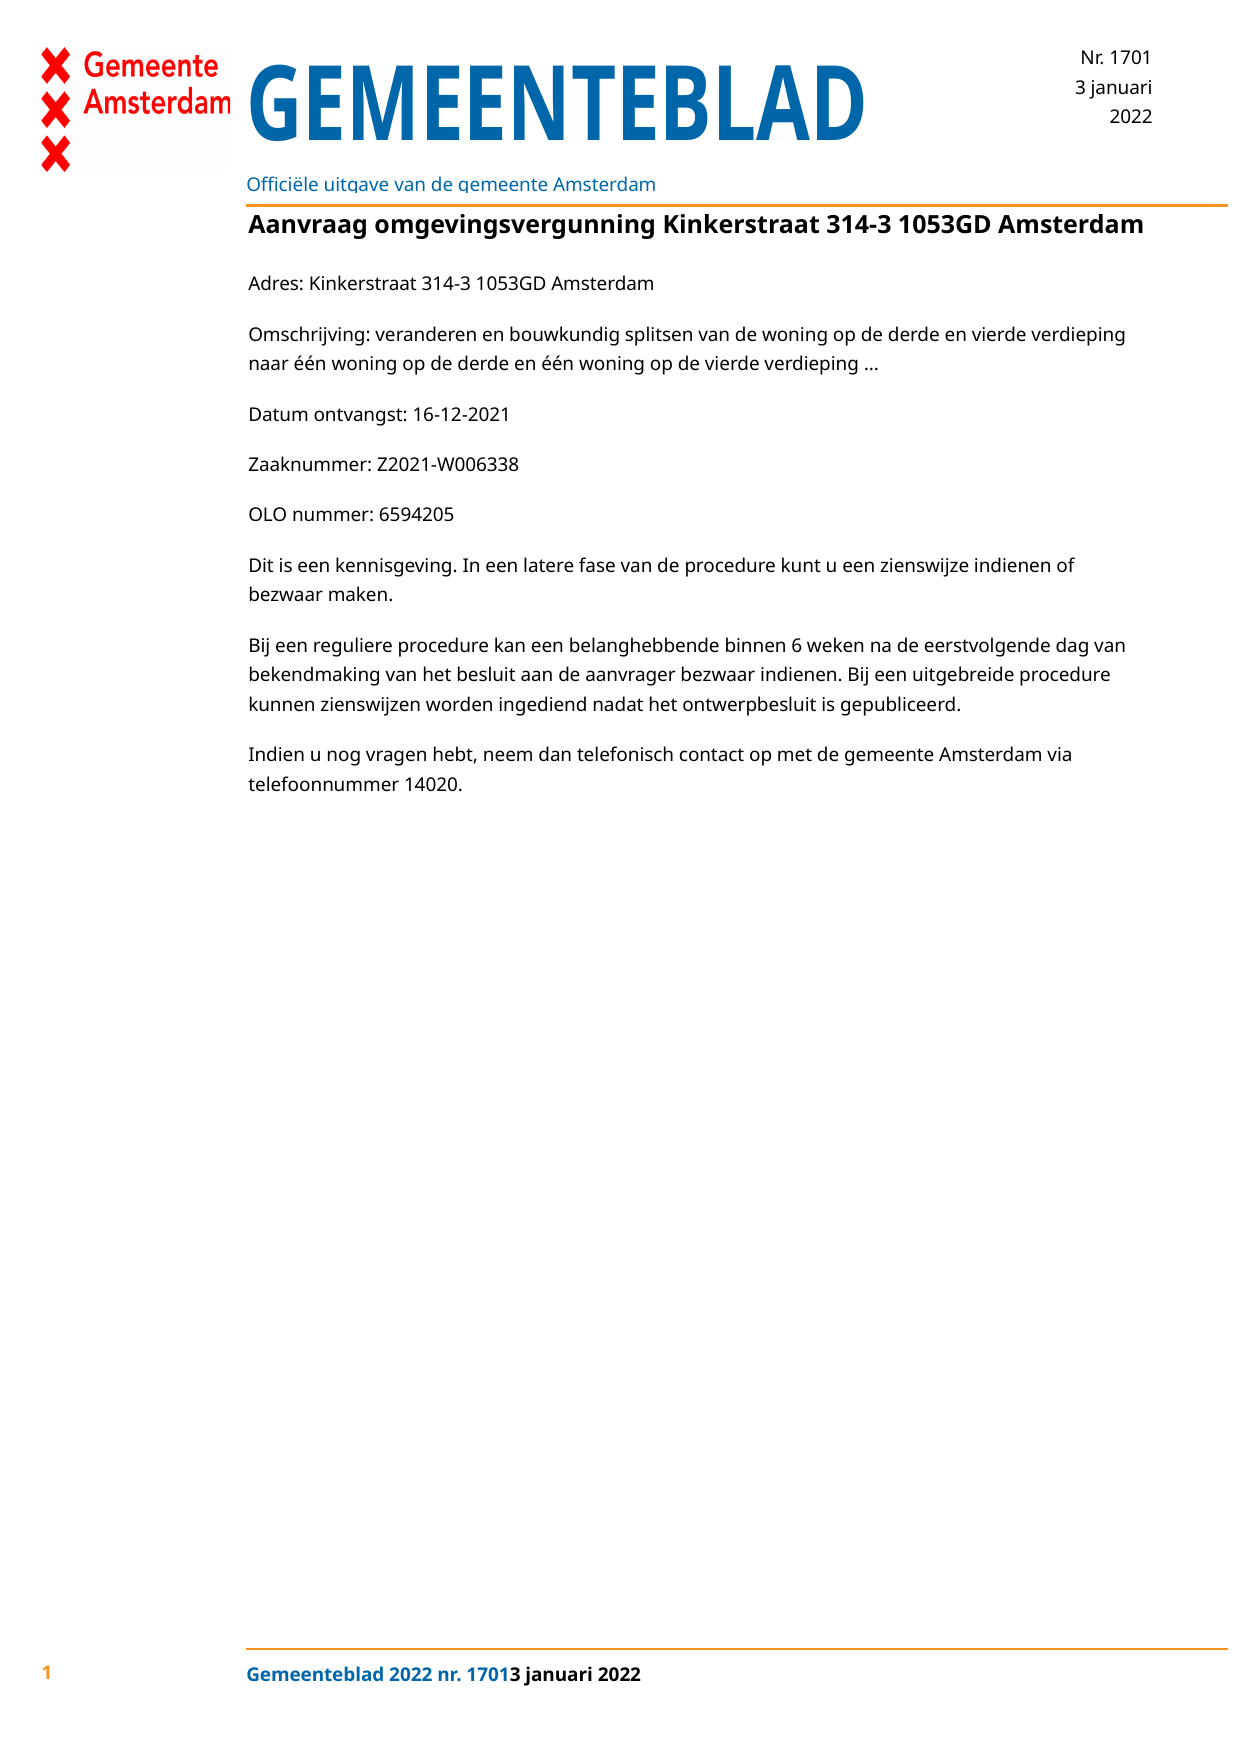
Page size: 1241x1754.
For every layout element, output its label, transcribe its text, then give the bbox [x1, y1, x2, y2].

text Bij een reguliere procedure kan een belanghebbende binnen 6 weken na de eerstvolgende dag van bekendmaking van het besluit aan de aanvrager bezwaar indienen. Bij een uitgebreide procedure kunnen zienswijzen worden ingediend nadat het ontwerpbesluit is gepubliceerd. [248, 632, 1152, 717]
text Indien u nog vragen hebt, neem dan telefonisch contact op met de gemeente Amsterdam via telefoonnummer 14020. [248, 742, 1152, 797]
text OLO nummer: 6594205 [248, 502, 1152, 527]
text Zaaknummer: Z2021-W006338 [248, 451, 1152, 477]
picture [41, 47, 231, 172]
text Aanvraag omgevingsvergunning Kinkerstraat 314-3 1053GD Amsterdam [248, 207, 1152, 241]
text Adres: Kinkerstraat 314-3 1053GD Amsterdam [248, 270, 1152, 296]
text Dit is een kennisgeving. In een latere fase van de procedure kunt u een zienswijze indienen of bezwaar maken. [248, 552, 1152, 607]
text Datum ontvangst: 16-12-2021 [248, 401, 1152, 426]
text Omschrijving: veranderen en bouwkundig splitsen van de woning op de derde en vierde verdieping naar één woning op de derde en één woning op de vierde verdieping ... [248, 321, 1152, 376]
